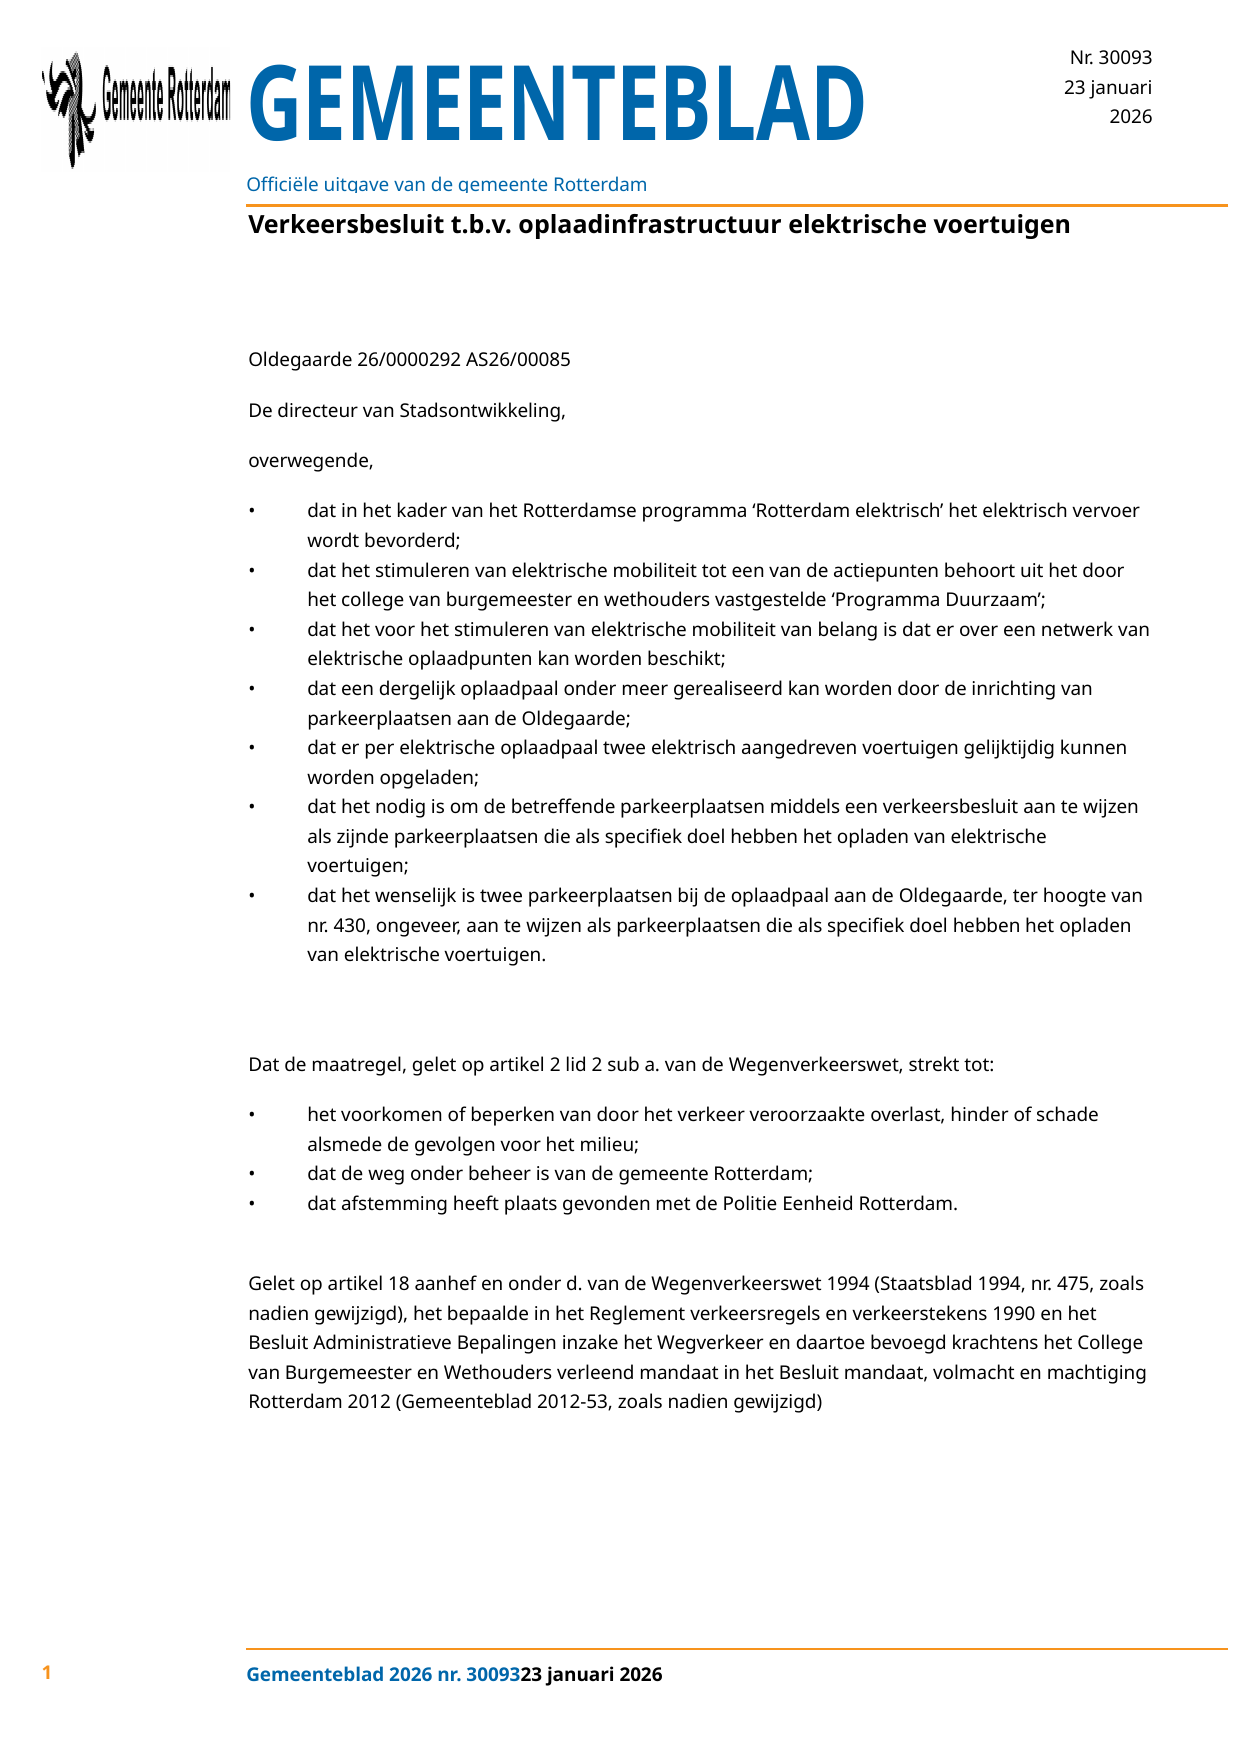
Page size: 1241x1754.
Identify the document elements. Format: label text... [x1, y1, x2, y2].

list dat het voor het stimuleren van elektrische mobiliteit van belang is dat er over een netwerk van elektrische oplaadpunten kan worden beschikt; [248, 616, 1152, 671]
list dat er per elektrische oplaadpaal twee elektrisch aangedreven voertuigen gelijktijdig kunnen worden opgeladen; [248, 734, 1152, 790]
list dat in het kader van het Rotterdamse programma ‘Rotterdam elektrisch’ het elektrisch vervoer wordt bevorderd; [248, 498, 1152, 553]
list dat het nodig is om de betreffende parkeerplaatsen middels een verkeersbesluit aan te wijzen als zijnde parkeerplaatsen die als specifiek doel hebben het opladen van elektrische voertuigen; [248, 793, 1152, 878]
list dat de weg onder beheer is van de gemeente Rotterdam; [248, 1161, 1152, 1186]
list dat het stimuleren van elektrische mobiliteit tot een van de actiepunten behoort uit het door het college van burgemeester en wethouders vastgestelde ‘Programma Duurzaam’; [248, 557, 1152, 612]
text Dat de maatregel, gelet op artikel 2 lid 2 sub a. van de Wegenverkeerswet, strekt tot: [248, 1051, 1152, 1077]
list dat afstemming heeft plaats gevonden met de Politie Eenheid Rotterdam. [248, 1190, 1152, 1216]
list dat het wenselijk is twee parkeerplaatsen bij de oplaadpaal aan de Oldegaarde, ter hoogte van nr. 430, ongeveer, aan te wijzen als parkeerplaatsen die als specifiek doel hebben het opladen van elektrische voertuigen. [248, 882, 1152, 967]
text Gelet op artikel 18 aanhef en onder d. van de Wegenverkeerswet 1994 (Staatsblad 1994, nr. 475, zoals nadien gewijzigd), het bepaalde in het Reglement verkeersregels en verkeerstekens 1990 en het Besluit Administratieve Bepalingen inzake het Wegverkeer en daartoe bevoegd krachtens het College van Burgemeester en Wethouders verleend mandaat in het Besluit mandaat, volmacht en machtiging Rotterdam 2012 (Gemeenteblad 2012-53, zoals nadien gewijzigd) [248, 1270, 1152, 1414]
list dat een dergelijk oplaadpaal onder meer gerealiseerd kan worden door de inrichting van parkeerplaatsen aan de Oldegaarde; [248, 675, 1152, 731]
text Verkeersbesluit t.b.v. oplaadinfrastructuur elektrische voertuigen [248, 207, 1152, 241]
list het voorkomen of beperken van door het verkeer veroorzaakte overlast, hinder of schade alsmede de gevolgen voor het milieu; [248, 1101, 1152, 1157]
picture [41, 47, 231, 172]
text overwegende, [248, 447, 1152, 473]
text Oldegaarde 26/0000292 AS26/00085 [248, 346, 1152, 372]
text De directeur van Stadsontwikkeling, [248, 397, 1152, 423]
